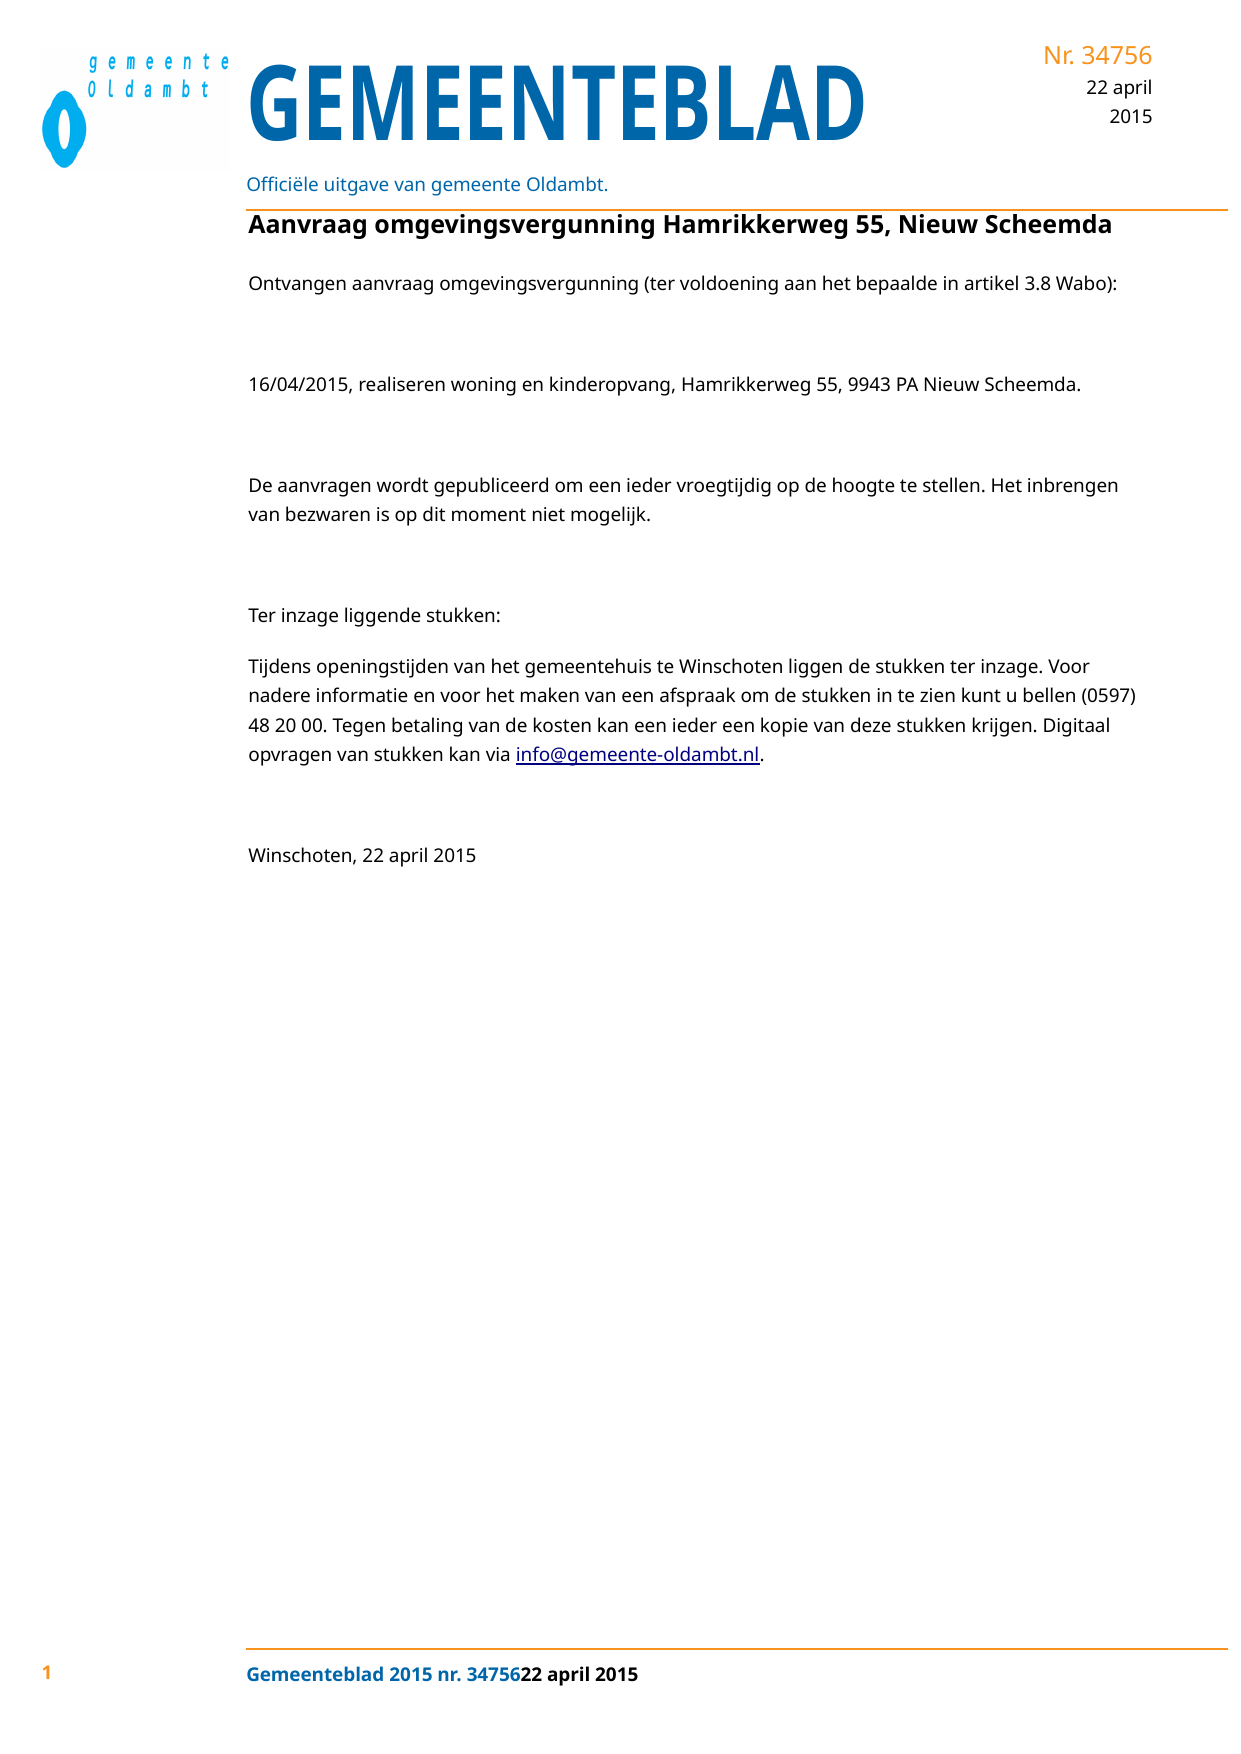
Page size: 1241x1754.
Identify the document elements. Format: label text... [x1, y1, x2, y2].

text Winschoten, 22 april 2015 [248, 842, 1152, 868]
text Ter inzage liggende stukken: [248, 602, 1152, 628]
text Aanvraag omgevingsvergunning Hamrikkerweg 55, Nieuw Scheemda [248, 211, 1152, 241]
text De aanvragen wordt gepubliceerd om een ieder vroegtijdig op de hoogte te stellen. Het inbrengen van bezwaren is op dit moment niet mogelijk. [248, 472, 1152, 527]
text 16/04/2015, realiseren woning en kinderopvang, Hamrikkerweg 55, 9943 PA Nieuw Scheemda. [248, 371, 1152, 397]
picture [41, 47, 231, 172]
text Ontvangen aanvraag omgevingsvergunning (ter voldoening aan het bepaalde in artikel 3.8 Wabo): [248, 270, 1152, 296]
text Tijdens openingstijden van het gemeentehuis te Winschoten liggen de stukken ter inzage. Voor nadere informatie en voor het maken van een afspraak om de stukken in te zien kunt u bellen (0597) 48 20 00. Tegen betaling van de kosten kan een ieder een kopie van deze stukken krijgen. Digitaal opvragen van stukken kan via info@gemeente-oldambt.nl. [248, 653, 1152, 767]
